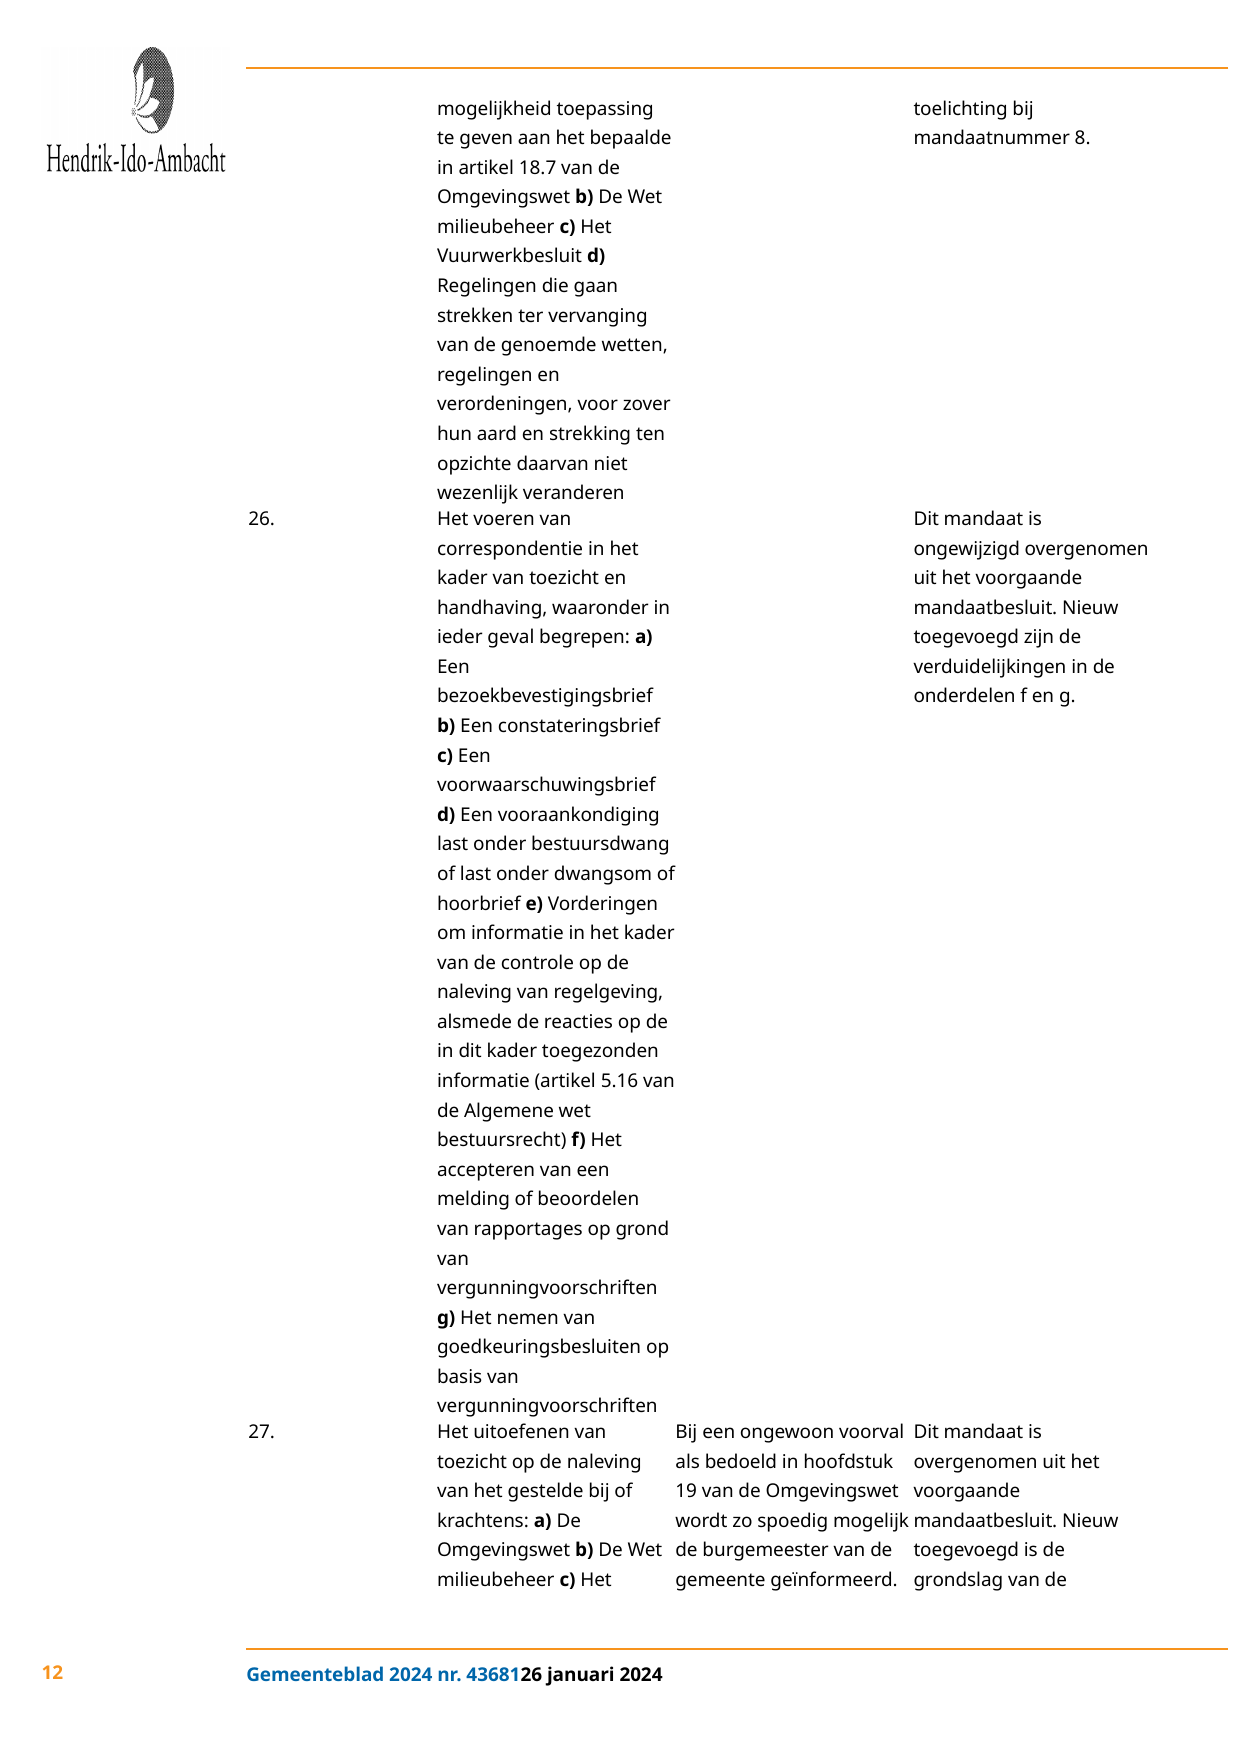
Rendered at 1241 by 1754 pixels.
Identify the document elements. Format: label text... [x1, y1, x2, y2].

table_cell Het voeren van correspondentie in het kader van toezicht en handhaving, waaronder in ieder geval begrepen: a) Een bezoekbevestigingsbrief b) Een constateringsbrief c) Een voorwaarschuwingsbrief d) Een vooraankondiging last onder bestuursdwang of last onder dwangsom of hoorbrief e) Vorderingen om informatie in het kader van de controle op de naleving van regelgeving, alsmede de reacties op de in dit kader toegezonden informatie (artikel 5.16 van de Algemene wet bestuursrecht) f) Het accepteren van een melding of beoordelen van rapportages op grond van vergunningvoorschriften g) Het nemen van goedkeuringsbesluiten op basis van vergunningvoorschriften [437, 505, 675, 1418]
table_cell [248, 95, 437, 505]
table_cell Dit mandaat is overgenomen uit het voorgaande mandaatbesluit. Nieuw toegevoegd is de grondslag van de [913, 1418, 1152, 1592]
table_cell 27. [248, 1418, 437, 1592]
picture [41, 47, 231, 172]
table_cell Bij een ongewoon voorval als bedoeld in hoofdstuk 19 van de Omgevingswet wordt zo spoedig mogelijk de burgemeester van de gemeente geïnformeerd. [675, 1418, 913, 1592]
table_cell toelichting bij mandaatnummer 8. [913, 95, 1152, 505]
table_cell [675, 95, 913, 505]
table_cell Dit mandaat is ongewijzigd overgenomen uit het voorgaande mandaatbesluit. Nieuw toegevoegd zijn de verduidelijkingen in de onderdelen f en g. [913, 505, 1152, 1418]
table_cell mogelijkheid toepassing te geven aan het bepaalde in artikel 18.7 van de Omgevingswet b) De Wet milieubeheer c) Het Vuurwerkbesluit d) Regelingen die gaan strekken ter vervanging van de genoemde wetten, regelingen en verordeningen, voor zover hun aard en strekking ten opzichte daarvan niet wezenlijk veranderen [437, 95, 675, 505]
table_cell Het uitoefenen van toezicht op de naleving van het gestelde bij of krachtens: a) De Omgevingswet b) De Wet milieubeheer c) Het [437, 1418, 675, 1592]
table_cell 26. [248, 505, 437, 1418]
table_cell [675, 505, 913, 1418]
